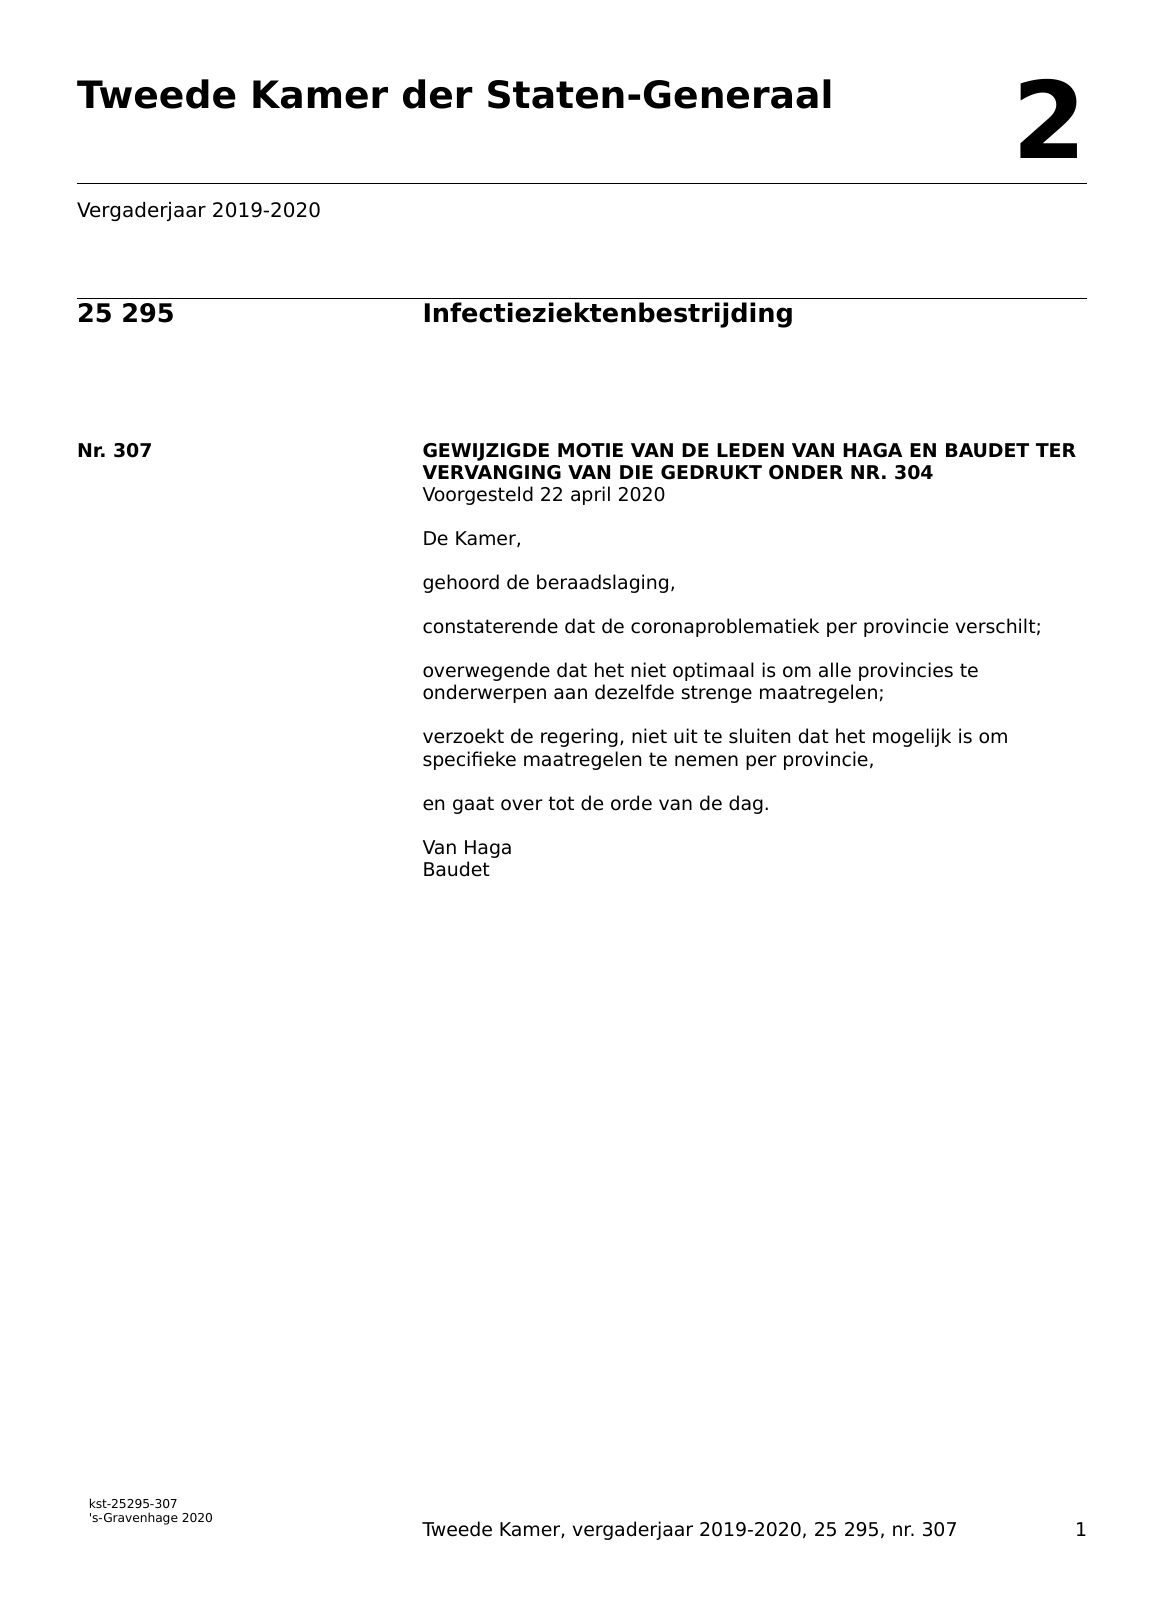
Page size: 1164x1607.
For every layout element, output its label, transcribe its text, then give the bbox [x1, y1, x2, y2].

table_header 2 [886, 59, 1087, 183]
text verzoekt de regering, niet uit te sluiten dat het mogelijk is om specifieke maatregelen te nemen per provincie, [422, 726, 1087, 770]
text Voorgesteld 22 april 2020 [422, 484, 1087, 506]
table_cell Vergaderjaar 2019-2020 [77, 184, 1087, 298]
text 's-Gravenhage 2020 [88, 1511, 323, 1525]
text constaterende dat de coronaproblematiek per provincie verschilt; [422, 616, 1087, 638]
table_header Tweede Kamer der Staten-Generaal [77, 59, 886, 183]
text De Kamer, [422, 528, 1087, 550]
text Van Haga [422, 837, 1087, 859]
subtitle Nr. 307 GEWIJZIGDE MOTIE VAN DE LEDEN VAN HAGA EN BAUDET TER VERVANGING VAN DIE GEDRUKT ONDER NR. 304 [77, 440, 1087, 484]
text Baudet [422, 859, 1087, 881]
text gehoord de beraadslaging, [422, 572, 1087, 594]
text overwegende dat het niet optimaal is om alle provincies te onderwerpen aan dezelfde strenge maatregelen; [422, 660, 1087, 704]
text en gaat over tot de orde van de dag. [422, 793, 1087, 814]
subtitle 25 295 Infectieziektenbestrijding [77, 299, 1087, 329]
text kst-25295-307 [88, 1497, 323, 1511]
